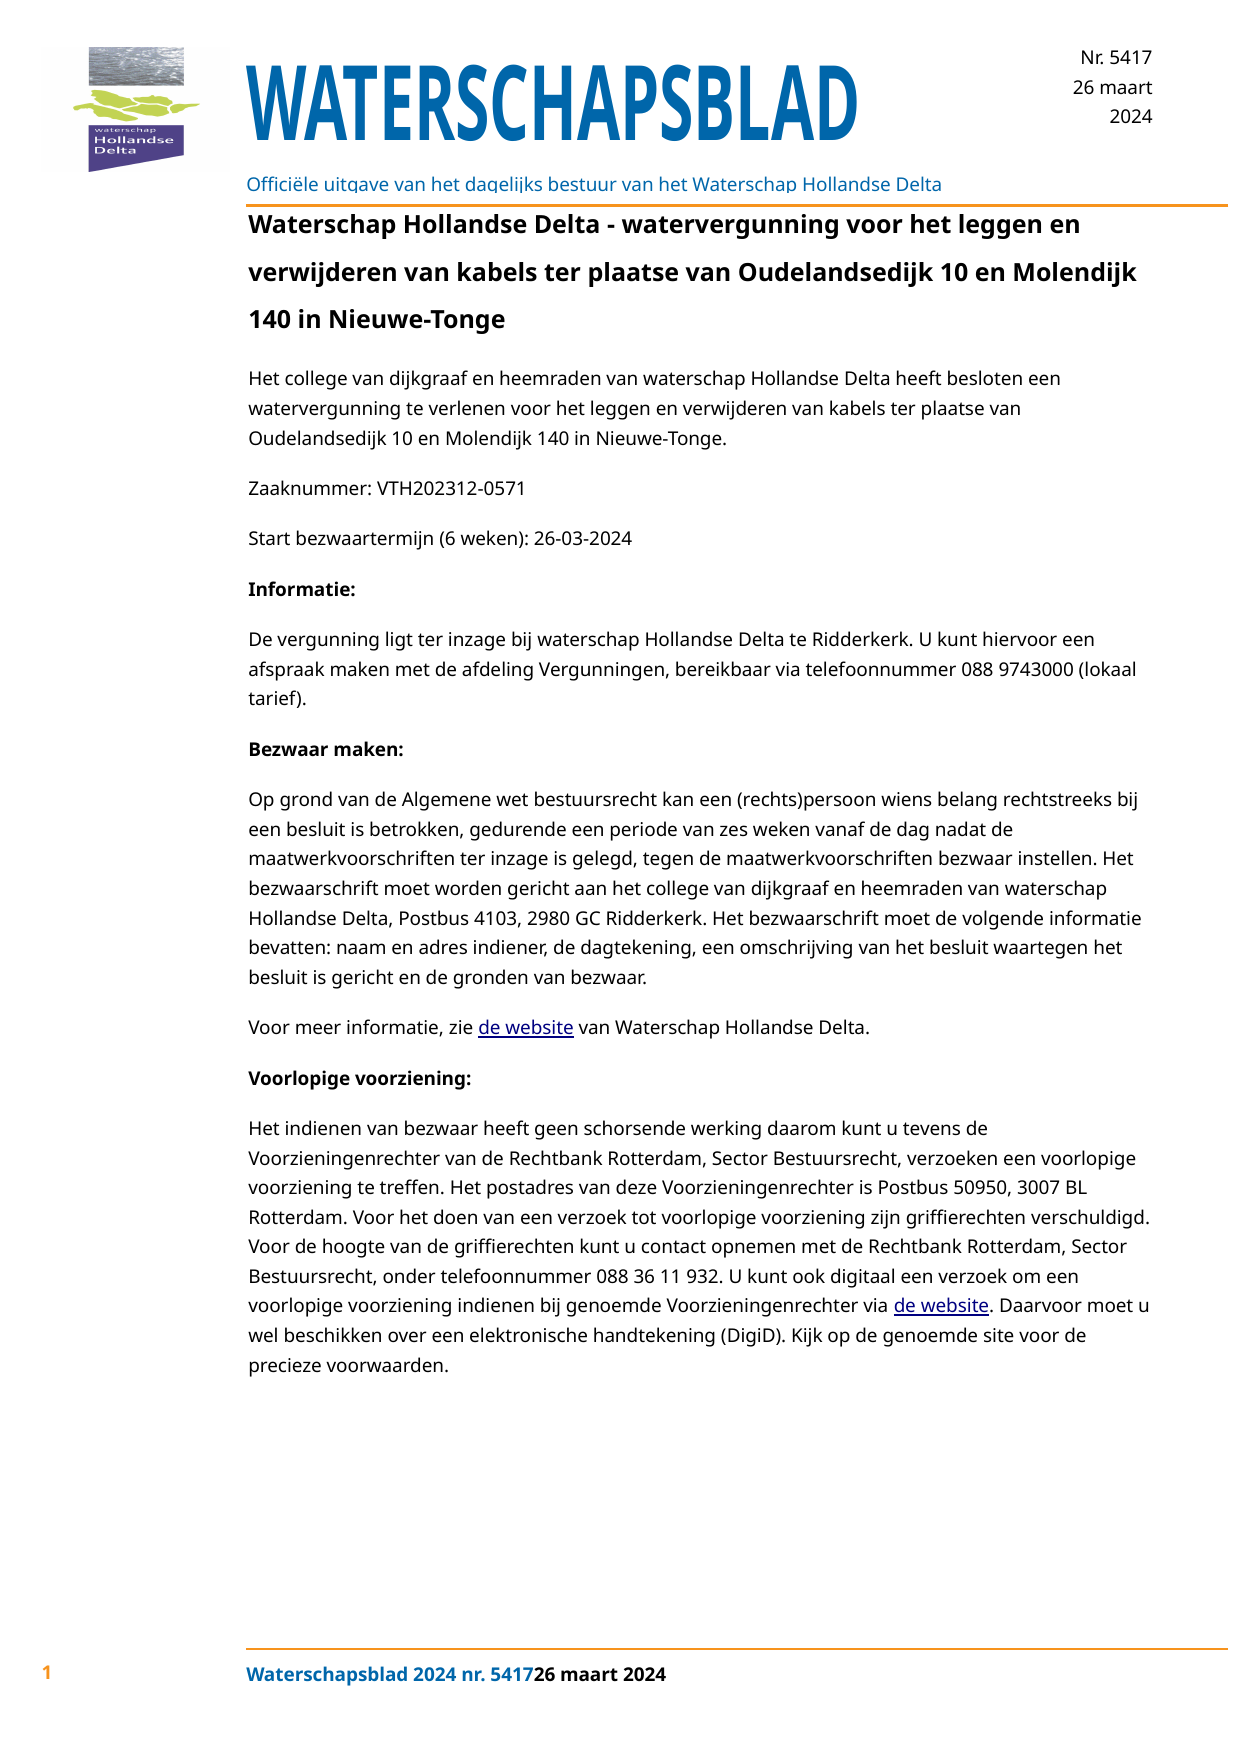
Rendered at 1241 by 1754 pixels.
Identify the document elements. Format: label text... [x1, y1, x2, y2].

text Op grond van de Algemene wet bestuursrecht kan een (rechts)persoon wiens belang rechtstreeks bij een besluit is betrokken, gedurende een periode van zes weken vanaf de dag nadat de maatwerkvoorschriften ter inzage is gelegd, tegen de maatwerkvoorschriften bezwaar instellen. Het bezwaarschrift moet worden gericht aan het college van dijkgraaf en heemraden van waterschap Hollandse Delta, Postbus 4103, 2980 GC Ridderkerk. Het bezwaarschrift moet de volgende informatie bevatten: naam en adres indiener, de dagtekening, een omschrijving van het besluit waartegen het besluit is gericht en de gronden van bezwaar. [248, 786, 1152, 989]
picture [41, 47, 231, 172]
text Voorlopige voorziening: [248, 1065, 1152, 1090]
text Het indienen van bezwaar heeft geen schorsende werking daarom kunt u tevens de Voorzieningenrechter van de Rechtbank Rotterdam, Sector Bestuursrecht, verzoeken een voorlopige voorziening te treffen. Het postadres van deze Voorzieningenrechter is Postbus 50950, 3007 BL Rotterdam. Voor het doen van een verzoek tot voorlopige voorziening zijn griffierechten verschuldigd. Voor de hoogte van de griffierechten kunt u contact opnemen met de Rechtbank Rotterdam, Sector Bestuursrecht, onder telefoonnummer 088 36 11 932. U kunt ook digitaal een verzoek om een voorlopige voorziening indienen bij genoemde Voorzieningenrechter via de website. Daarvoor moet u wel beschikken over een elektronische handtekening (DigiD). Kijk op de genoemde site voor de precieze voorwaarden. [248, 1115, 1152, 1377]
text Start bezwaartermijn (6 weken): 26-03-2024 [248, 526, 1152, 551]
text De vergunning ligt ter inzage bij waterschap Hollandse Delta te Ridderkerk. U kunt hiervoor een afspraak maken met de afdeling Vergunningen, bereikbaar via telefoonnummer 088 9743000 (lokaal tarief). [248, 626, 1152, 711]
text Het college van dijkgraaf en heemraden van waterschap Hollandse Delta heeft besloten een watervergunning te verlenen voor het leggen en verwijderen van kabels ter plaatse van Oudelandsedijk 10 en Molendijk 140 in Nieuwe-Tonge. [248, 366, 1152, 450]
text Voor meer informatie, zie de website van Waterschap Hollandse Delta. [248, 1014, 1152, 1040]
text Bezwaar maken: [248, 736, 1152, 762]
text Waterschap Hollandse Delta - watervergunning voor het leggen en verwijderen van kabels ter plaatse van Oudelandsedijk 10 en Molendijk 140 in Nieuwe-Tonge [248, 207, 1152, 336]
text Zaaknummer: VTH202312-0571 [248, 475, 1152, 501]
text Informatie: [248, 576, 1152, 602]
